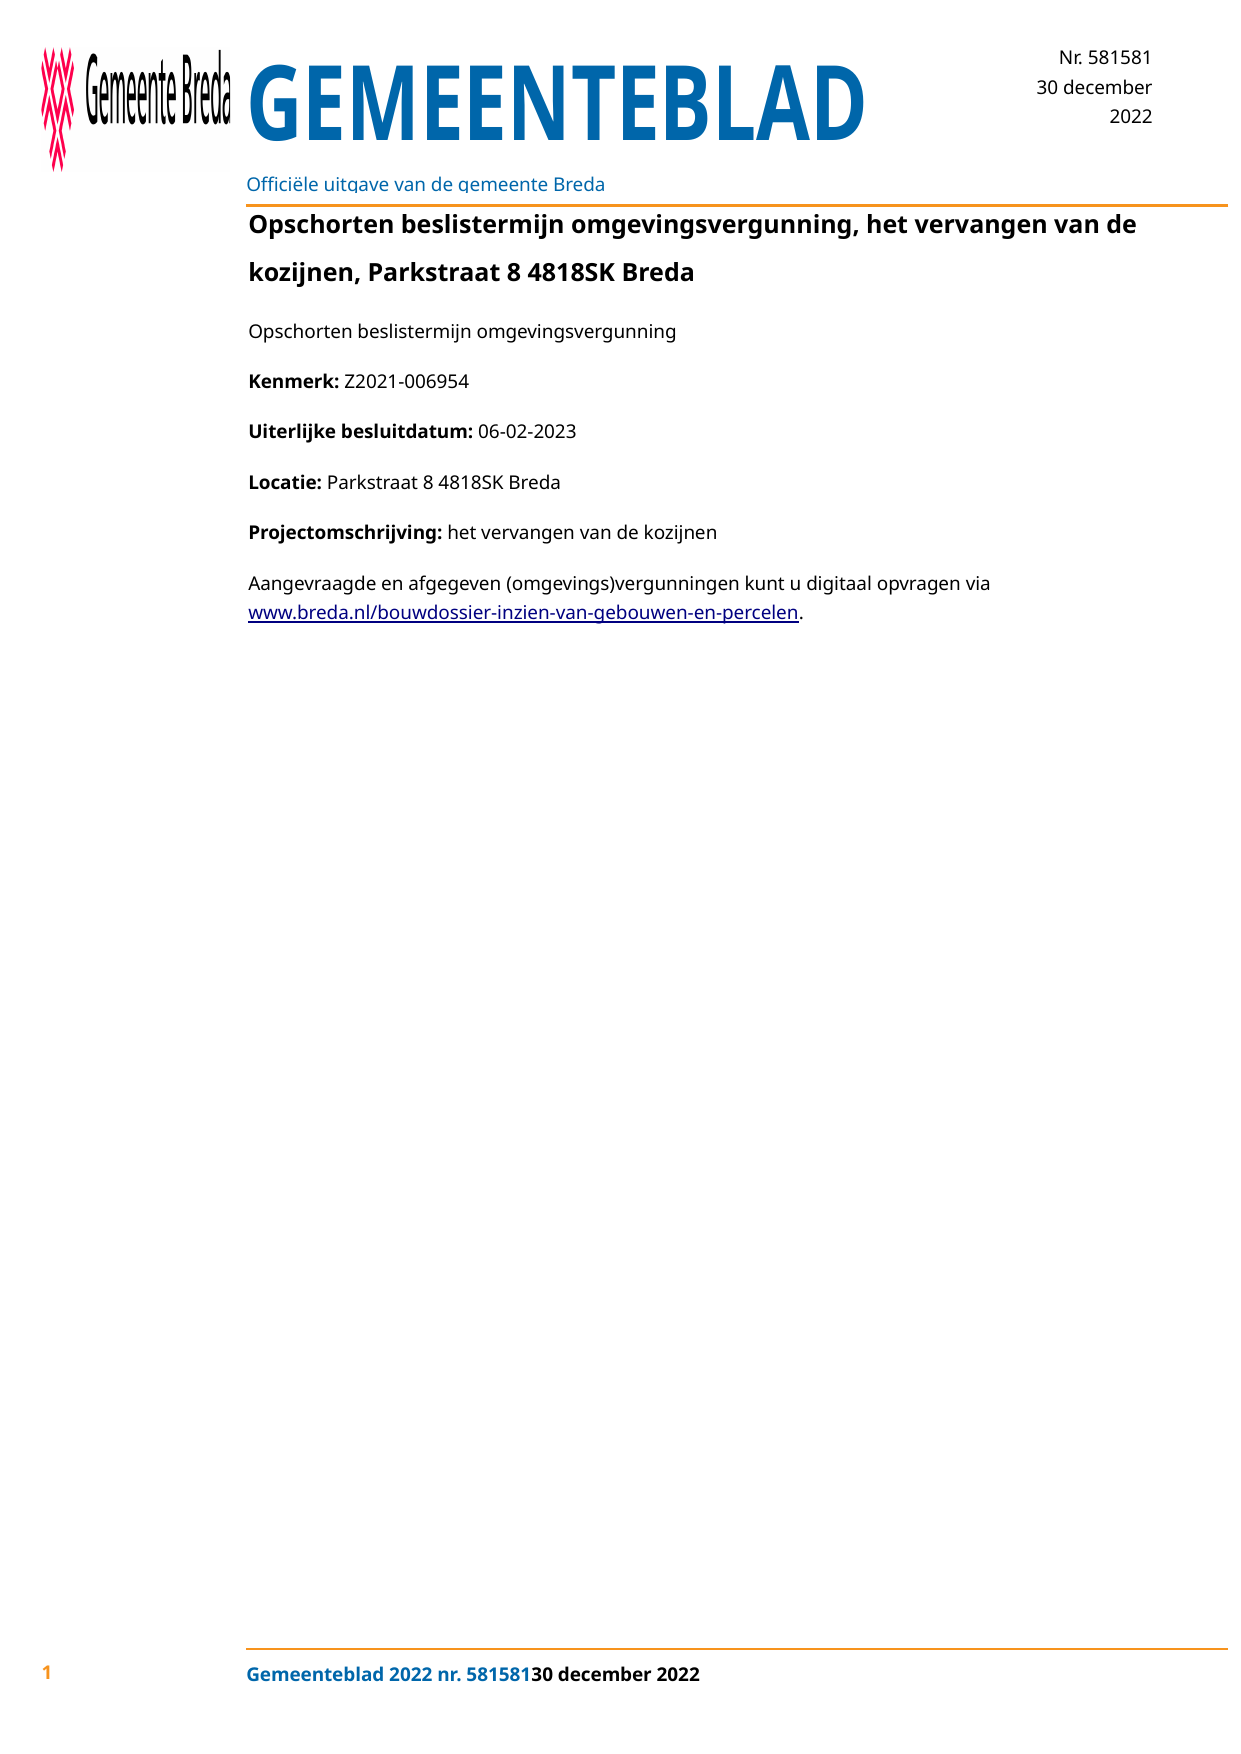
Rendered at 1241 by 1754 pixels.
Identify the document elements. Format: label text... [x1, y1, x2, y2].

text Opschorten beslistermijn omgevingsvergunning, het vervangen van de kozijnen, Parkstraat 8 4818SK Breda [248, 207, 1152, 288]
picture [41, 47, 231, 172]
text Locatie: Parkstraat 8 4818SK Breda [248, 469, 1152, 495]
text Projectomschrijving: het vervangen van de kozijnen [248, 519, 1152, 545]
text Aangevraagde en afgegeven (omgevings)vergunningen kunt u digitaal opvragen via www.breda.nl/bouwdossier-inzien-van-gebouwen-en-percelen. [248, 570, 1152, 625]
text Uiterlijke besluitdatum: 06-02-2023 [248, 419, 1152, 444]
text Opschorten beslistermijn omgevingsvergunning [248, 318, 1152, 344]
text Kenmerk: Z2021-006954 [248, 368, 1152, 394]
